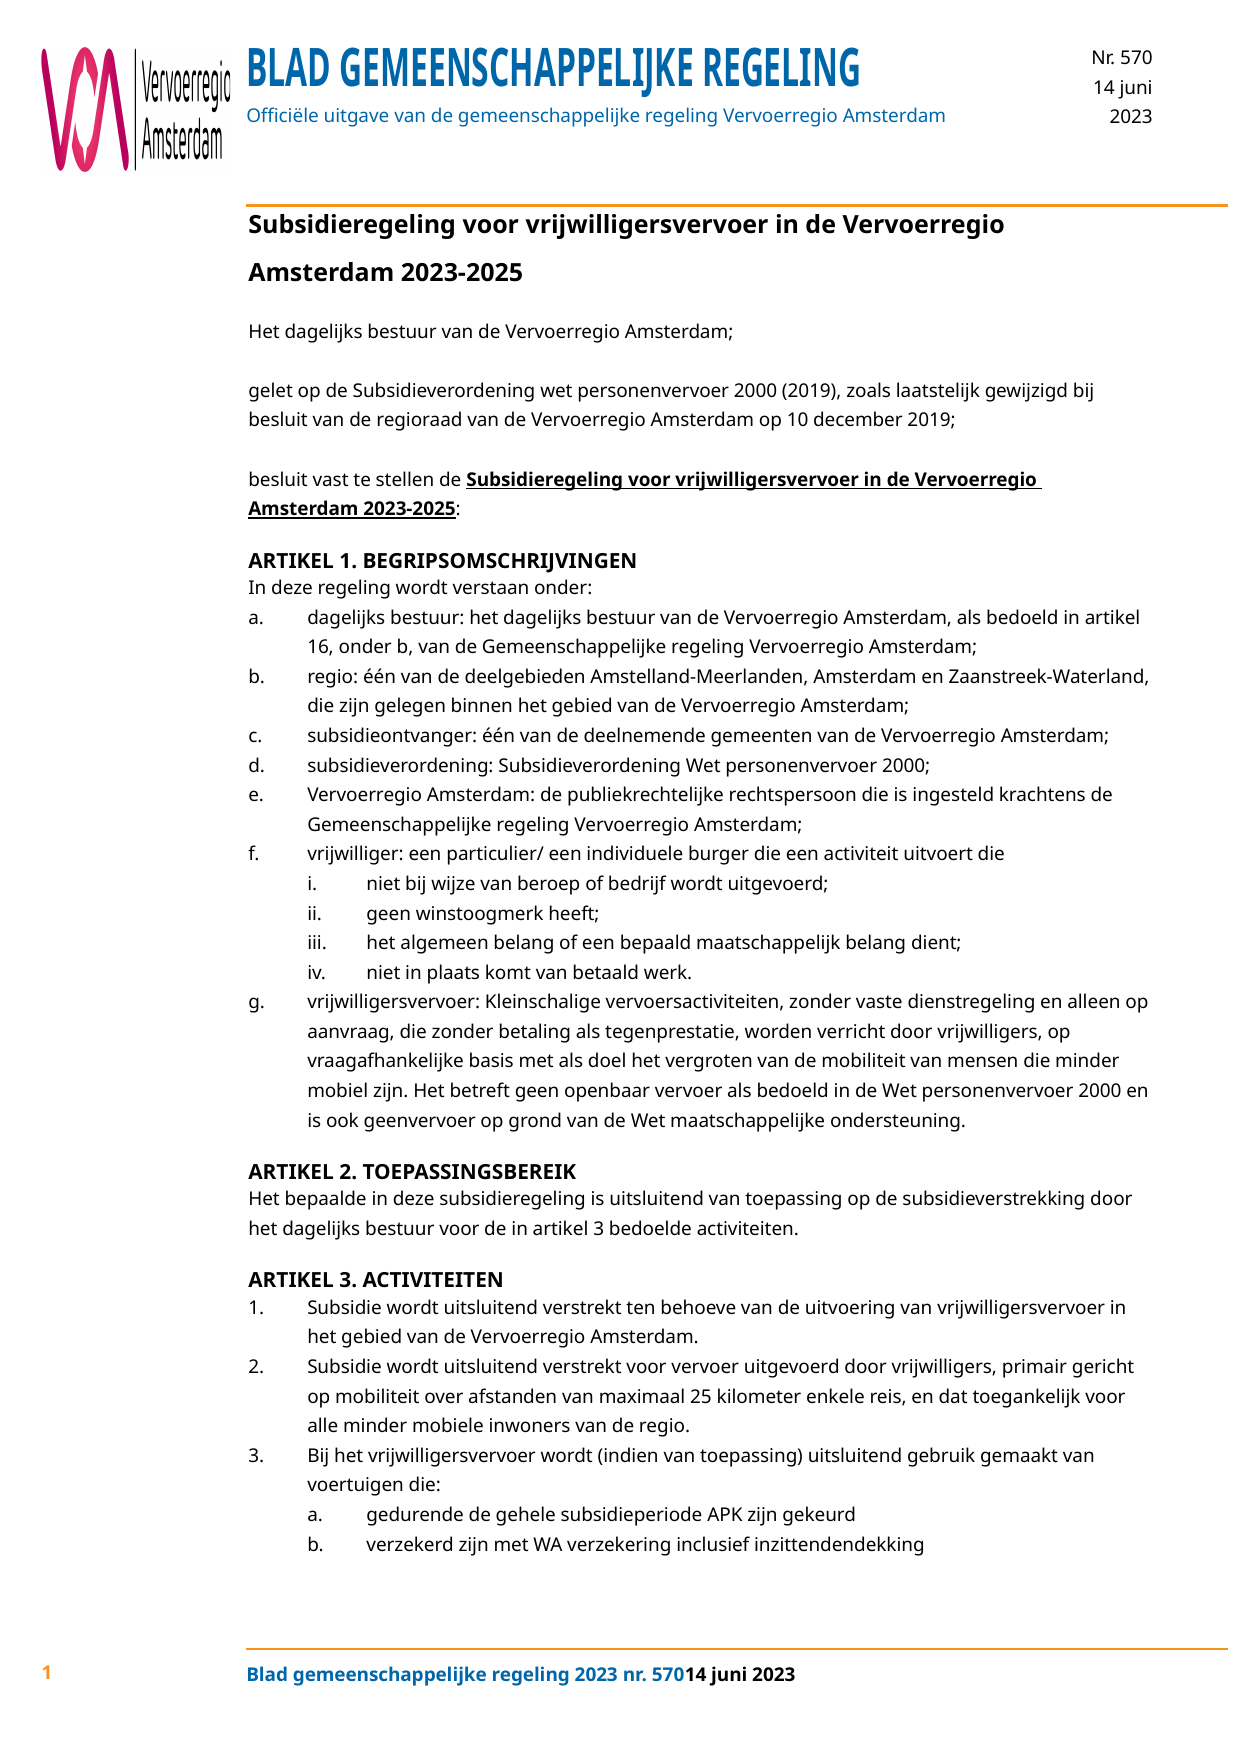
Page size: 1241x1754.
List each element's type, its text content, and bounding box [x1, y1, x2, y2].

list niet in plaats komt van betaald werk. [307, 959, 1152, 984]
text gelet op de Subsidieverordening wet personenvervoer 2000 (2019), zoals laatstelijk gewijzigd bij besluit van de regioraad van de Vervoerregio Amsterdam op 10 december 2019; [248, 377, 1152, 432]
list gedurende de gehele subsidieperiode APK zijn gekeurd [307, 1501, 1152, 1527]
list Bij het vrijwilligersvervoer wordt (indien van toepassing) uitsluitend gebruik gemaakt van voertuigen die: [248, 1442, 1152, 1497]
list regio: één van de deelgebieden Amstelland-Meerlanden, Amsterdam en Zaanstreek-Waterland, die zijn gelegen binnen het gebied van de Vervoerregio Amsterdam; [248, 663, 1152, 718]
text Subsidieregeling voor vrijwilligersvervoer in de Vervoerregio Amsterdam 2023-2025 [248, 207, 1152, 288]
picture [41, 47, 231, 172]
list subsidieontvanger: één van de deelnemende gemeenten van de Vervoerregio Amsterdam; [248, 722, 1152, 748]
list vrijwilligersvervoer: Kleinschalige vervoersactiviteiten, zonder vaste dienstregeling en alleen op aanvraag, die zonder betaling als tegenprestatie, worden verricht door vrijwilligers, op vraagafhankelijke basis met als doel het vergroten van de mobiliteit van mensen die minder mobiel zijn. Het betreft geen openbaar vervoer als bedoeld in de Wet personenvervoer 2000 en is ook geenvervoer op grond van de Wet maatschappelijke ondersteuning. [248, 988, 1152, 1132]
text ARTIKEL 2. TOEPASSINGSBEREIK [248, 1157, 1152, 1186]
list het algemeen belang of een bepaald maatschappelijk belang dient; [307, 929, 1152, 955]
text ARTIKEL 3. ACTIVITEITEN [248, 1266, 1152, 1294]
list vrijwilliger: een particulier/ een individuele burger die een activiteit uitvoert die [248, 841, 1152, 866]
list geen winstoogmerk heeft; [307, 900, 1152, 925]
list Subsidie wordt uitsluitend verstrekt ten behoeve van de uitvoering van vrijwilligersvervoer in het gebied van de Vervoerregio Amsterdam. [248, 1294, 1152, 1349]
text Het bepaalde in deze subsidieregeling is uitsluitend van toepassing op de subsidieverstrekking door het dagelijks bestuur voor de in artikel 3 bedoelde activiteiten. [248, 1186, 1152, 1241]
list Vervoerregio Amsterdam: de publiekrechtelijke rechtspersoon die is ingesteld krachtens de Gemeenschappelijke regeling Vervoerregio Amsterdam; [248, 781, 1152, 837]
list subsidieverordening: Subsidieverordening Wet personenvervoer 2000; [248, 752, 1152, 777]
text besluit vast te stellen de Subsidieregeling voor vrijwilligersvervoer in de Vervoerregio Amsterdam 2023-2025: [248, 466, 1152, 521]
list verzekerd zijn met WA verzekering inclusief inzittendendekking [307, 1531, 1152, 1556]
list niet bij wijze van beroep of bedrijf wordt uitgevoerd; [307, 870, 1152, 896]
list Subsidie wordt uitsluitend verstrekt voor vervoer uitgevoerd door vrijwilligers, primair gericht op mobiliteit over afstanden van maximaal 25 kilometer enkele reis, en dat toegankelijk voor alle minder mobiele inwoners van de regio. [248, 1353, 1152, 1438]
text In deze regeling wordt verstaan onder: [248, 574, 1152, 600]
text ARTIKEL 1. BEGRIPSOMSCHRIJVINGEN [248, 546, 1152, 574]
list dagelijks bestuur: het dagelijks bestuur van de Vervoerregio Amsterdam, als bedoeld in artikel 16, onder b, van de Gemeenschappelijke regeling Vervoerregio Amsterdam; [248, 604, 1152, 659]
text Het dagelijks bestuur van de Vervoerregio Amsterdam; [248, 318, 1152, 344]
